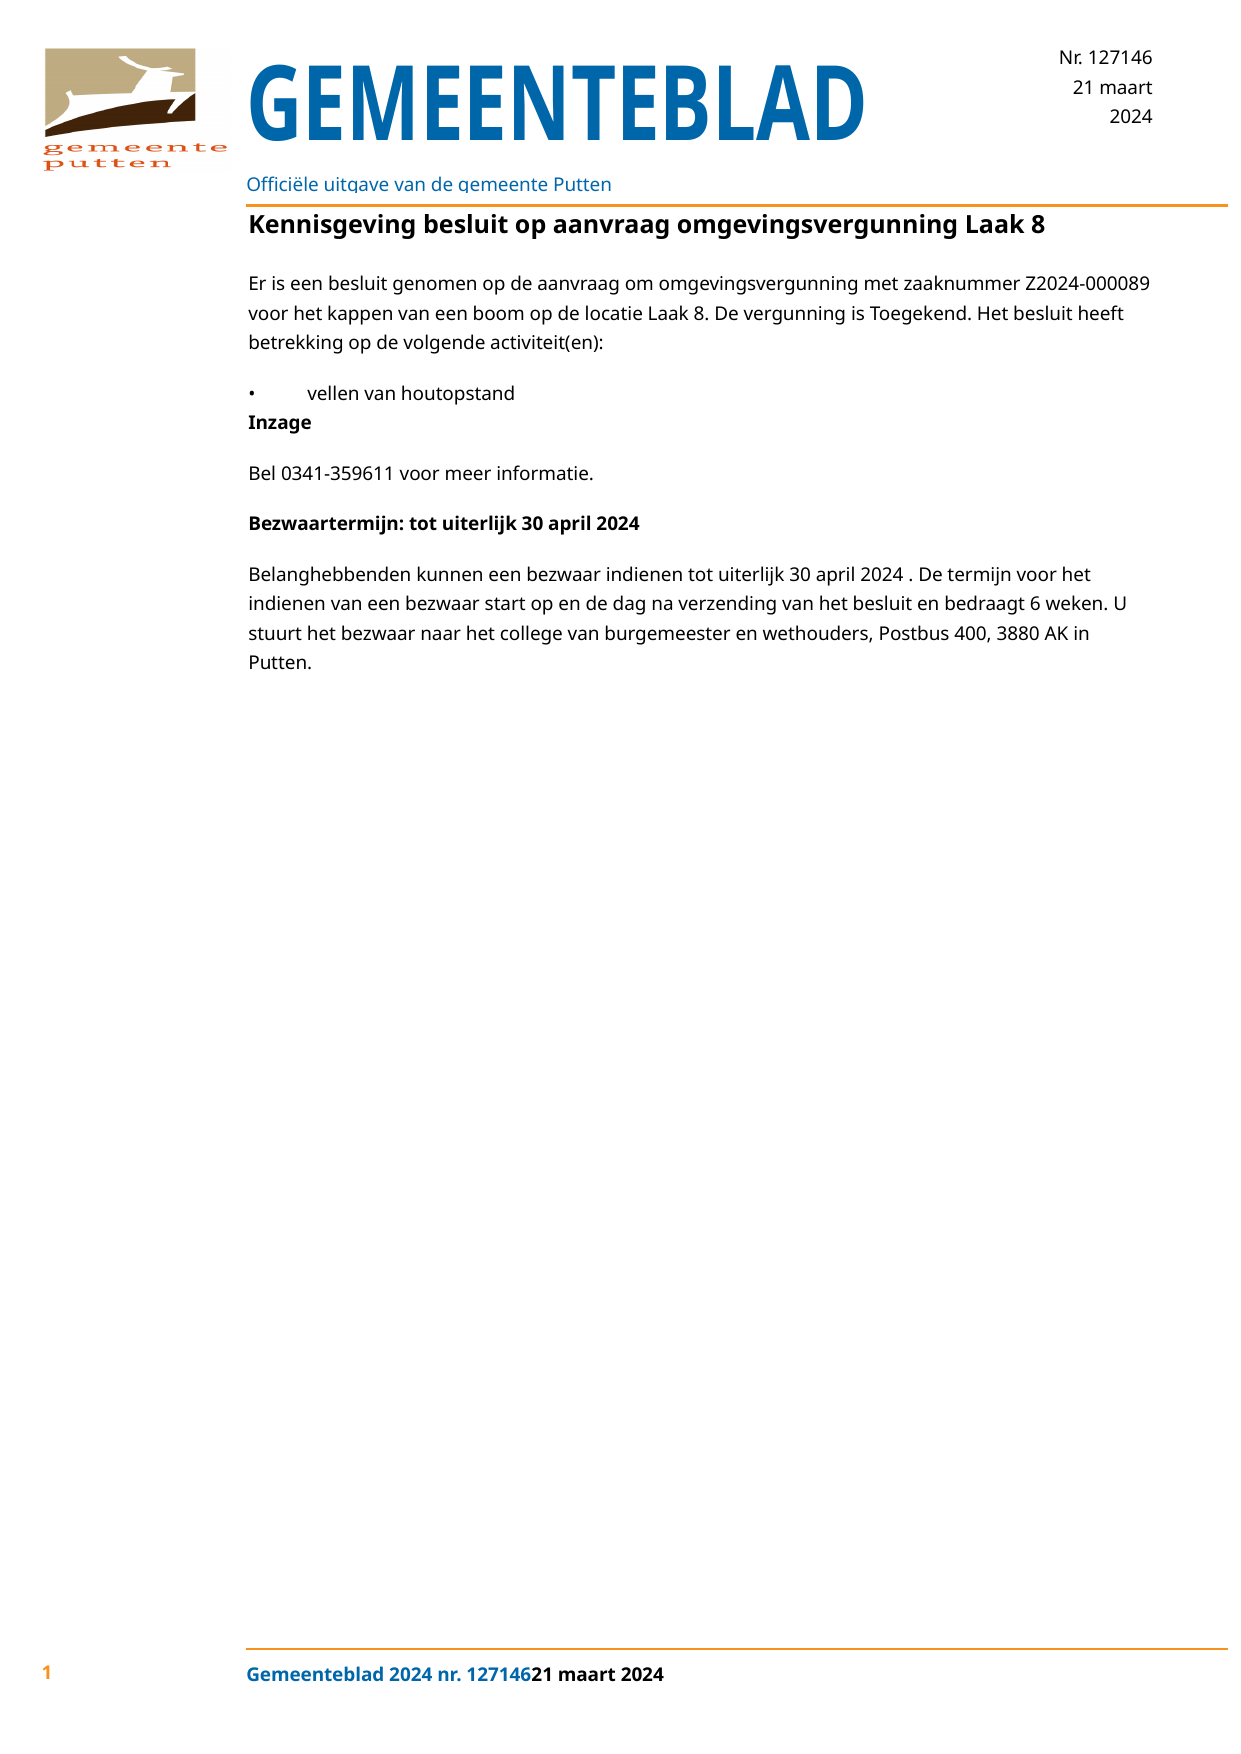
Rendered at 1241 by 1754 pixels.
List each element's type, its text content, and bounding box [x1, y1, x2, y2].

text Bel 0341-359611 voor meer informatie. [248, 460, 1152, 486]
list vellen van houtopstand [248, 380, 1152, 406]
text Kennisgeving besluit op aanvraag omgevingsvergunning Laak 8 [248, 207, 1152, 241]
text Er is een besluit genomen op de aanvraag om omgevingsvergunning met zaaknummer Z2024-000089 voor het kappen van een boom op de locatie Laak 8. De vergunning is Toegekend. Het besluit heeft betrekking op de volgende activiteit(en): [248, 270, 1152, 355]
text Bezwaartermijn: tot uiterlijk 30 april 2024 [248, 510, 1152, 536]
text Inzage [248, 409, 1152, 435]
picture [41, 47, 231, 172]
text Belanghebbenden kunnen een bezwaar indienen tot uiterlijk 30 april 2024 . De termijn voor het indienen van een bezwaar start op en de dag na verzending van het besluit en bedraagt 6 weken. U stuurt het bezwaar naar het college van burgemeester en wethouders, Postbus 400, 3880 AK in Putten. [248, 561, 1152, 675]
